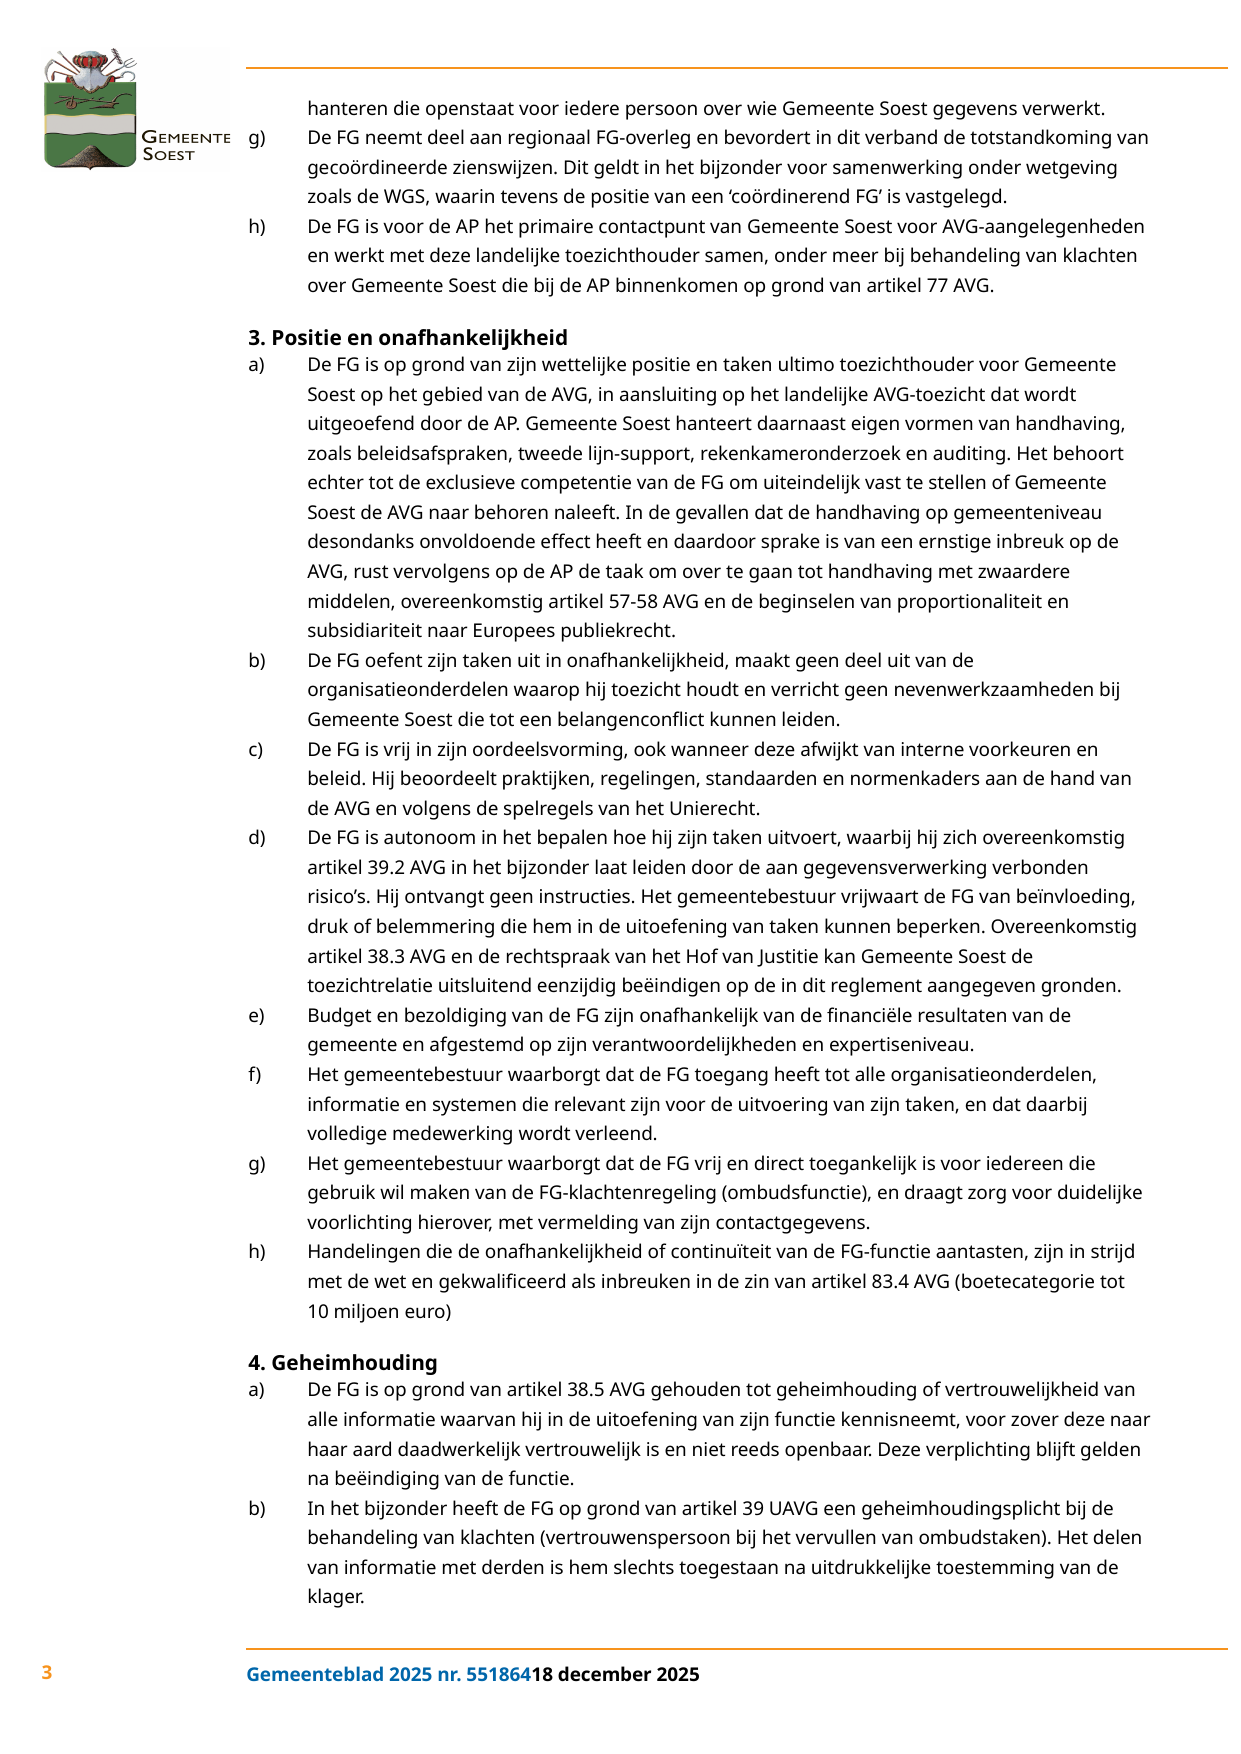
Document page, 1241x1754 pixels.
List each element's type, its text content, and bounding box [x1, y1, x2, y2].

list De FG neemt deel aan regionaal FG-overleg en bevordert in dit verband de totstandkoming van gecoördineerde zienswijzen. Dit geldt in het bijzonder voor samenwerking onder wetgeving zoals de WGS, waarin tevens de positie van een ‘coördinerend FG’ is vastgelegd. [248, 124, 1152, 209]
list De FG is voor de AP het primaire contactpunt van Gemeente Soest voor AVG-aangelegenheden en werkt met deze landelijke toezichthouder samen, onder meer bij behandeling van klachten over Gemeente Soest die bij de AP binnenkomen op grond van artikel 77 AVG. [248, 213, 1152, 298]
list De FG is vrij in zijn oordeelsvorming, ook wanneer deze afwijkt van interne voorkeuren en beleid. Hij beoordeelt praktijken, regelingen, standaarden en normenkaders aan de hand van de AVG en volgens de spelregels van het Unierecht. [248, 736, 1152, 821]
picture [41, 47, 231, 172]
list In het bijzonder heeft de FG op grond van artikel 39 UAVG een geheimhoudingsplicht bij de behandeling van klachten (vertrouwenspersoon bij het vervullen van ombudstaken). Het delen van informatie met derden is hem slechts toegestaan na uitdrukkelijke toestemming van de klager. [248, 1495, 1152, 1609]
list Handelingen die de onafhankelijkheid of continuïteit van de FG-functie aantasten, zijn in strijd met de wet en gekwalificeerd als inbreuken in de zin van artikel 83.4 AVG (boetecategorie tot 10 miljoen euro) [248, 1239, 1152, 1323]
list De FG is op grond van zijn wettelijke positie en taken ultimo toezichthouder voor Gemeente Soest op het gebied van de AVG, in aansluiting op het landelijke AVG-toezicht dat wordt uitgeoefend door de AP. Gemeente Soest hanteert daarnaast eigen vormen van handhaving, zoals beleidsafspraken, tweede lijn-support, rekenkameronderzoek en auditing. Het behoort echter tot de exclusieve competentie van de FG om uiteindelijk vast te stellen of Gemeente Soest de AVG naar behoren naleeft. In de gevallen dat de handhaving op gemeenteniveau desondanks onvoldoende effect heeft en daardoor sprake is van een ernstige inbreuk op de AVG, rust vervolgens op de AP de taak om over te gaan tot handhaving met zwaardere middelen, overeenkomstig artikel 57-58 AVG en de beginselen van proportionaliteit en subsidiariteit naar Europees publiekrecht. [248, 351, 1152, 643]
list De FG oefent zijn taken uit in onafhankelijkheid, maakt geen deel uit van de organisatieonderdelen waarop hij toezicht houdt en verricht geen nevenwerkzaamheden bij Gemeente Soest die tot een belangenconflict kunnen leiden. [248, 647, 1152, 732]
text 4. Geheimhouding [248, 1348, 1152, 1377]
list Het gemeentebestuur waarborgt dat de FG toegang heeft tot alle organisatieonderdelen, informatie en systemen die relevant zijn voor de uitvoering van zijn taken, en dat daarbij volledige medewerking wordt verleend. [248, 1061, 1152, 1146]
list hanteren die openstaat voor iedere persoon over wie Gemeente Soest gegevens verwerkt. [248, 95, 1152, 121]
text 3. Positie en onafhankelijkheid [248, 323, 1152, 351]
list De FG is op grond van artikel 38.5 AVG gehouden tot geheimhouding of vertrouwelijkheid van alle informatie waarvan hij in de uitoefening van zijn functie kennisneemt, voor zover deze naar haar aard daadwerkelijk vertrouwelijk is en niet reeds openbaar. Deze verplichting blijft gelden na beëindiging van de functie. [248, 1377, 1152, 1491]
list Het gemeentebestuur waarborgt dat de FG vrij en direct toegankelijk is voor iedereen die gebruik wil maken van de FG-klachtenregeling (ombudsfunctie), en draagt zorg voor duidelijke voorlichting hierover, met vermelding van zijn contactgegevens. [248, 1150, 1152, 1235]
list De FG is autonoom in het bepalen hoe hij zijn taken uitvoert, waarbij hij zich overeenkomstig artikel 39.2 AVG in het bijzonder laat leiden door de aan gegevensverwerking verbonden risico’s. Hij ontvangt geen instructies. Het gemeentebestuur vrijwaart de FG van beïnvloeding, druk of belemmering die hem in de uitoefening van taken kunnen beperken. Overeenkomstig artikel 38.3 AVG en de rechtspraak van het Hof van Justitie kan Gemeente Soest de toezichtrelatie uitsluitend eenzijdig beëindigen op de in dit reglement aangegeven gronden. [248, 824, 1152, 998]
list Budget en bezoldiging van de FG zijn onafhankelijk van de financiële resultaten van de gemeente en afgestemd op zijn verantwoordelijkheden en expertiseniveau. [248, 1002, 1152, 1057]
